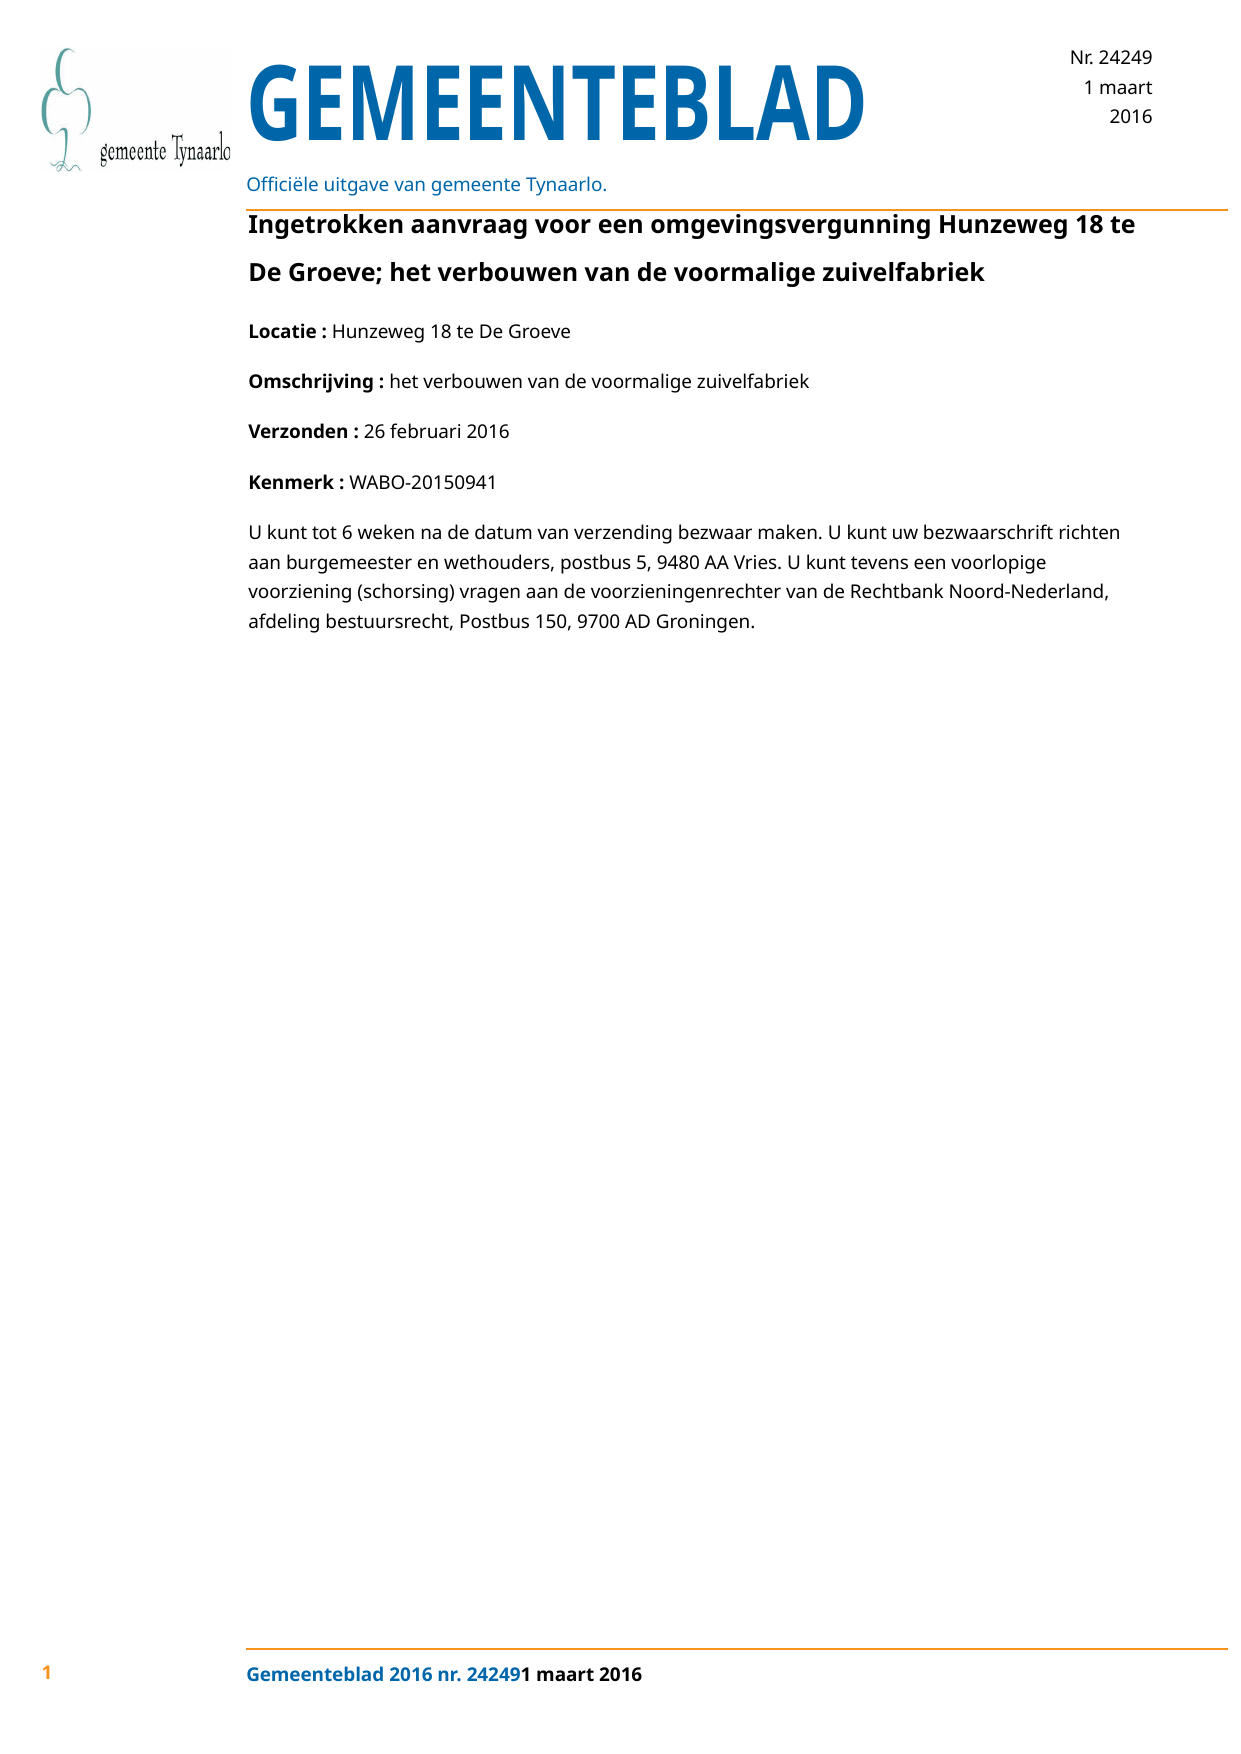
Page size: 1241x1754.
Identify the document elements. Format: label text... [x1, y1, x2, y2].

text Verzonden : 26 februari 2016 [248, 419, 1152, 444]
text Kenmerk : WABO-20150941 [248, 469, 1152, 495]
text Ingetrokken aanvraag voor een omgevingsvergunning Hunzeweg 18 te De Groeve; het verbouwen van de voormalige zuivelfabriek [248, 211, 1152, 288]
picture [41, 47, 231, 172]
text U kunt tot 6 weken na de datum van verzending bezwaar maken. U kunt uw bezwaarschrift richten aan burgemeester en wethouders, postbus 5, 9480 AA Vries. U kunt tevens een voorlopige voorziening (schorsing) vragen aan de voorzieningenrechter van de Rechtbank Noord-Nederland, afdeling bestuursrecht, Postbus 150, 9700 AD Groningen. [248, 519, 1152, 634]
text Omschrijving : het verbouwen van de voormalige zuivelfabriek [248, 368, 1152, 394]
text Locatie : Hunzeweg 18 te De Groeve [248, 318, 1152, 344]
